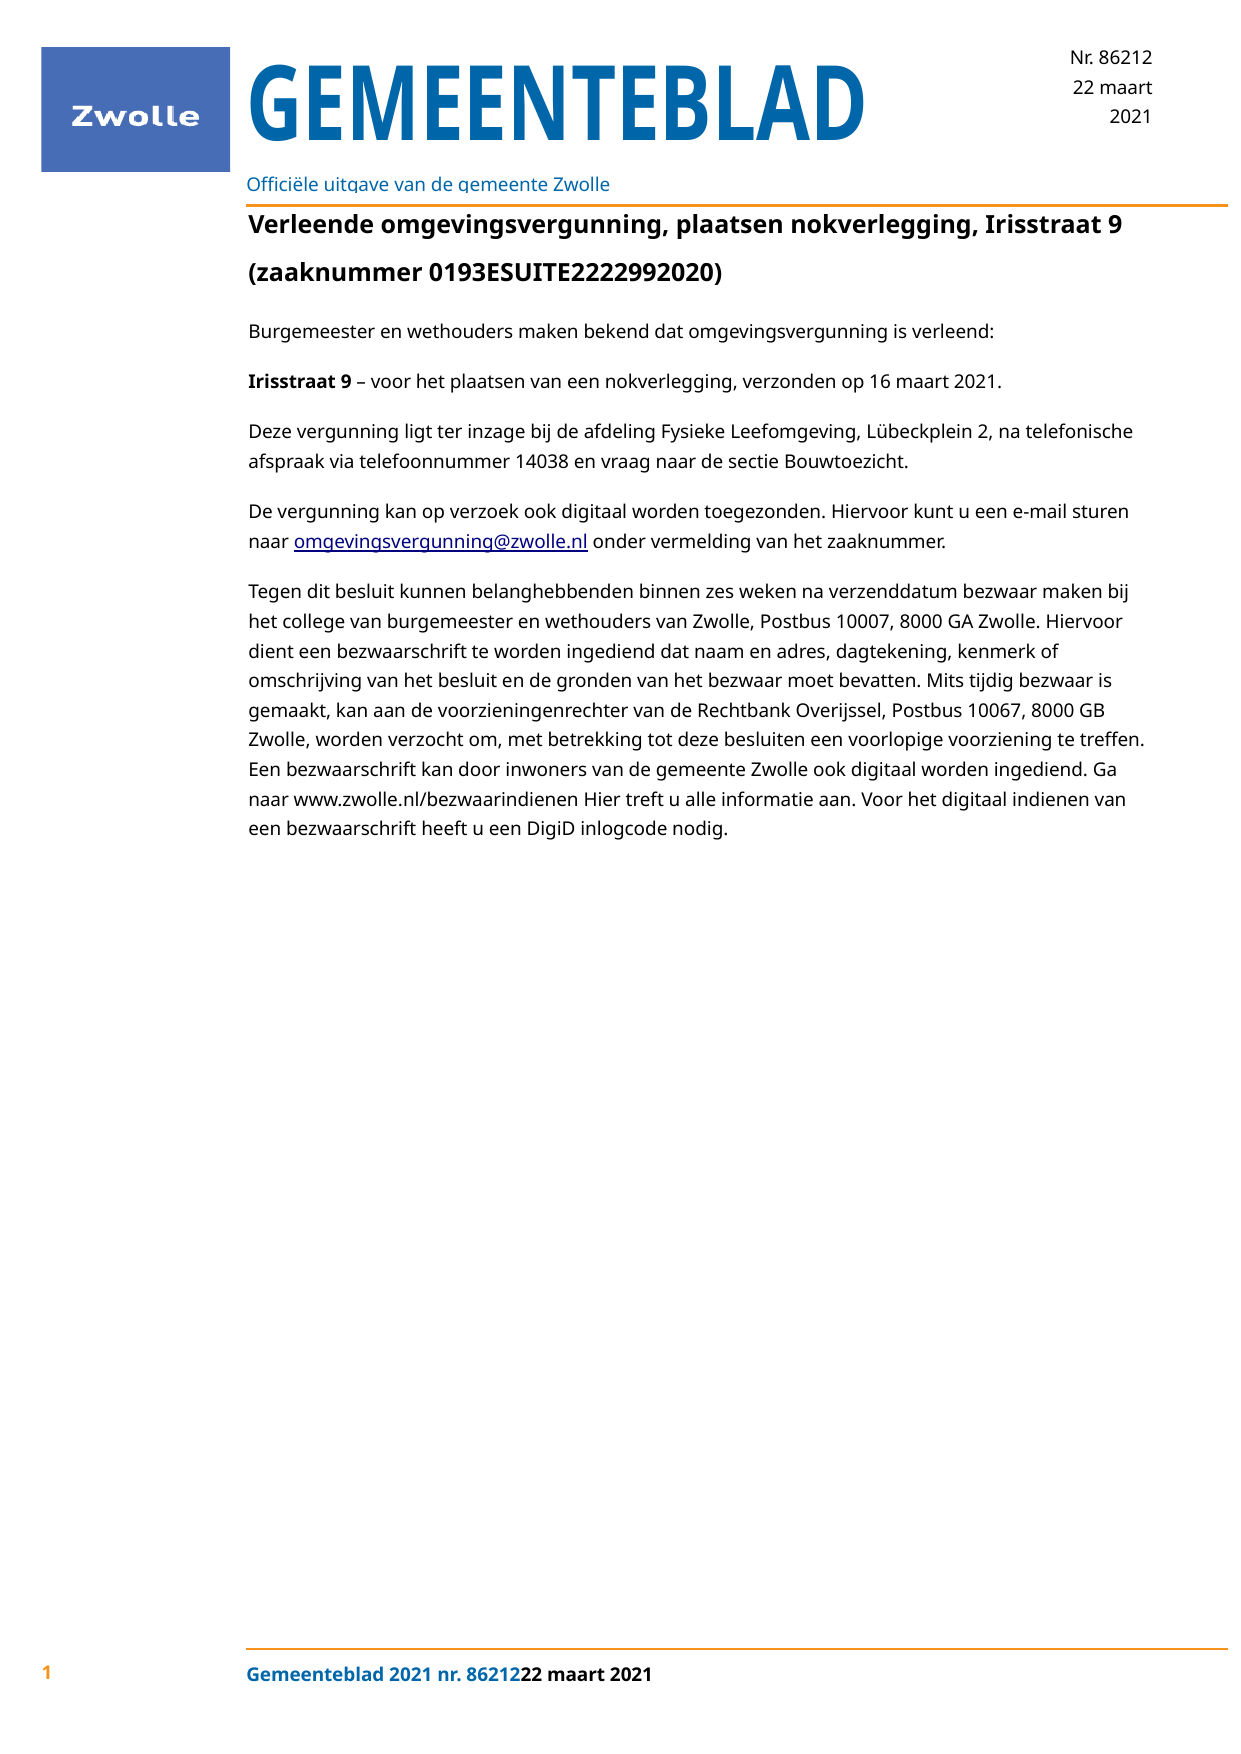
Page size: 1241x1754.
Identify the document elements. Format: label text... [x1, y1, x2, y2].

text Burgemeester en wethouders maken bekend dat omgevingsvergunning is verleend: [248, 318, 1152, 344]
text Irisstraat 9 – voor het plaatsen van een nokverlegging, verzonden op 16 maart 2021. [248, 368, 1152, 394]
text De vergunning kan op verzoek ook digitaal worden toegezonden. Hiervoor kunt u een e-mail sturen naar omgevingsvergunning@zwolle.nl onder vermelding van het zaaknummer. [248, 499, 1152, 554]
text Verleende omgevingsvergunning, plaatsen nokverlegging, Irisstraat 9 (zaaknummer 0193ESUITE2222992020) [248, 207, 1152, 288]
text Deze vergunning ligt ter inzage bij de afdeling Fysieke Leefomgeving, Lübeckplein 2, na telefonische afspraak via telefoonnummer 14038 en vraag naar de sectie Bouwtoezicht. [248, 419, 1152, 474]
text Tegen dit besluit kunnen belanghebbenden binnen zes weken na verzenddatum bezwaar maken bij het college van burgemeester en wethouders van Zwolle, Postbus 10007, 8000 GA Zwolle. Hiervoor dient een bezwaarschrift te worden ingediend dat naam en adres, dagtekening, kenmerk of omschrijving van het besluit en de gronden van het bezwaar moet bevatten. Mits tijdig bezwaar is gemaakt, kan aan de voorzieningenrechter van de Rechtbank Overijssel, Postbus 10067, 8000 GB Zwolle, worden verzocht om, met betrekking tot deze besluiten een voorlopige voorziening te treffen. Een bezwaarschrift kan door inwoners van de gemeente Zwolle ook digitaal worden ingediend. Ga naar www.zwolle.nl/bezwaarindienen Hier treft u alle informatie aan. Voor het digitaal indienen van een bezwaarschrift heeft u een DigiD inlogcode nodig. [248, 579, 1152, 841]
picture [41, 47, 231, 172]
